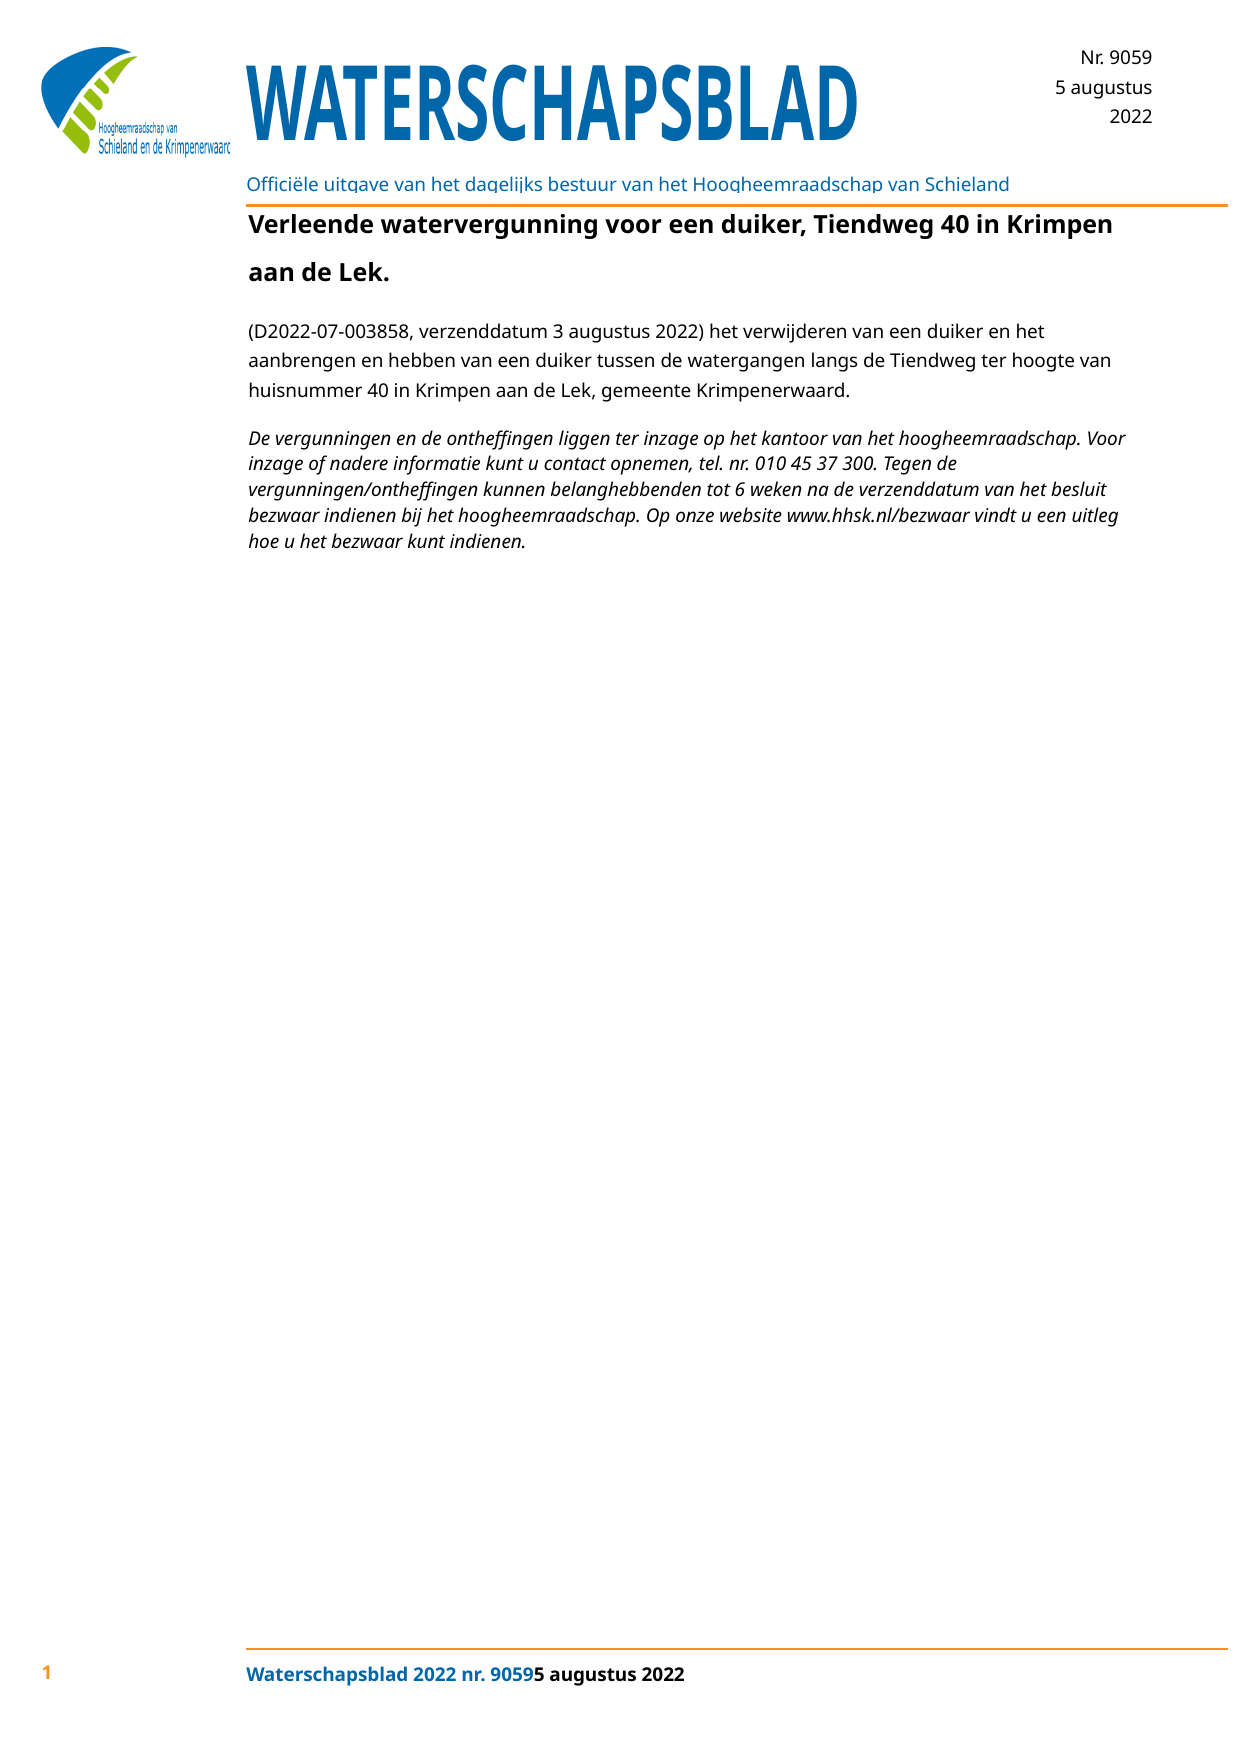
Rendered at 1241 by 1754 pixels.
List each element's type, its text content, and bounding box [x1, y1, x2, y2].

text De vergunningen en de ontheffingen liggen ter inzage op het kantoor van het hoogheemraadschap. Voor inzage of nadere informatie kunt u contact opnemen, tel. nr. 010 45 37 300. Tegen de vergunningen/ontheffingen kunnen belanghebbenden tot 6 weken na de verzenddatum van het besluit bezwaar indienen bij het hoogheemraadschap. Op onze website www.hhsk.nl/bezwaar vindt u een uitleg hoe u het bezwaar kunt indienen. [248, 425, 1152, 553]
text Verleende watervergunning voor een duiker, Tiendweg 40 in Krimpen aan de Lek. [248, 207, 1152, 288]
text (D2022-07-003858, verzenddatum 3 augustus 2022) het verwijderen van een duiker en het aanbrengen en hebben van een duiker tussen de watergangen langs de Tiendweg ter hoogte van huisnummer 40 in Krimpen aan de Lek, gemeente Krimpenerwaard. [248, 318, 1152, 403]
picture [41, 47, 231, 172]
